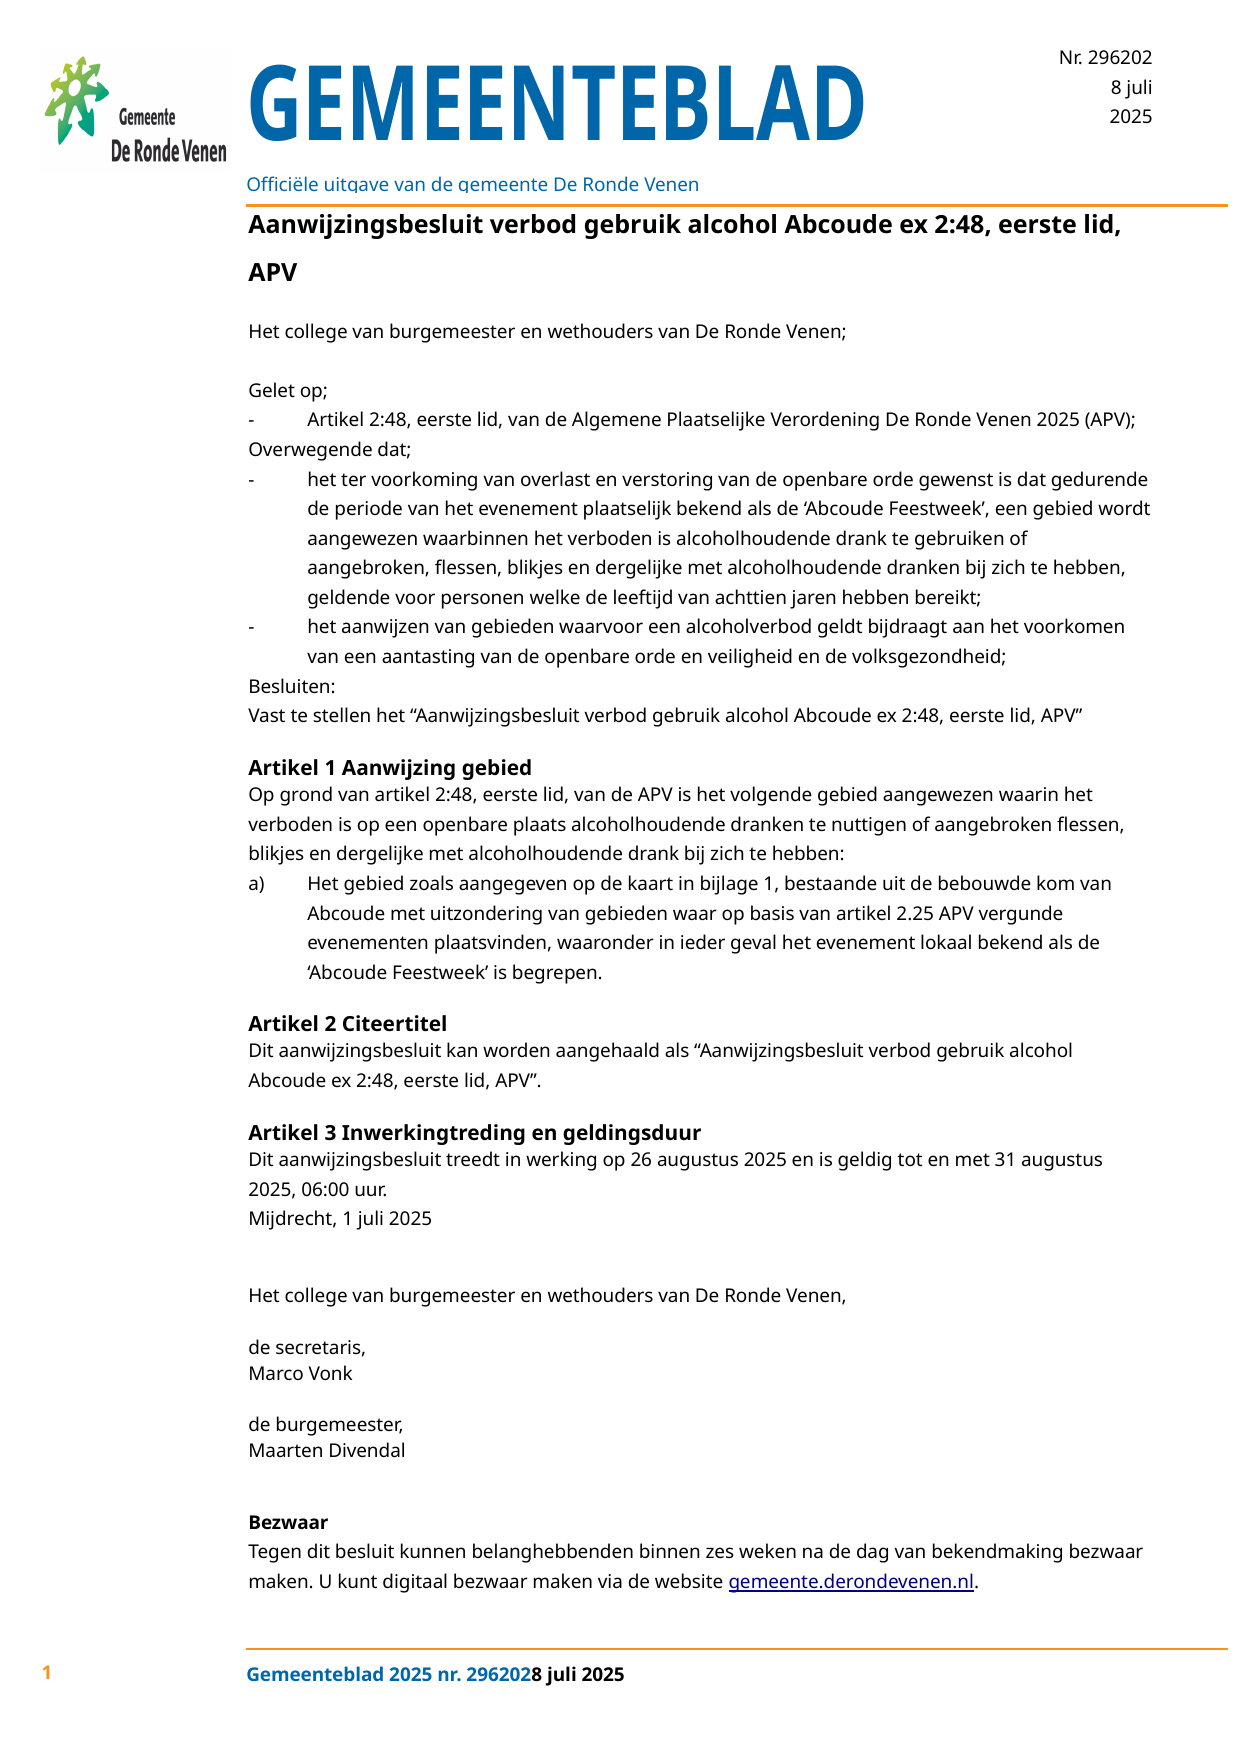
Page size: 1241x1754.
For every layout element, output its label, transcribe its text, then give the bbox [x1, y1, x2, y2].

list Het gebied zoals aangegeven op de kaart in bijlage 1, bestaande uit de bebouwde kom van Abcoude met uitzondering van gebieden waar op basis van artikel 2.25 APV vergunde evenementen plaatsvinden, waaronder in ieder geval het evenement lokaal bekend als de ‘Abcoude Feestweek’ is begrepen. [248, 870, 1152, 984]
text Het college van burgemeester en wethouders van De Ronde Venen; [248, 318, 1152, 344]
text Artikel 3 Inwerkingtreding en geldingsduur [248, 1118, 1152, 1146]
text Marco Vonk [248, 1360, 1152, 1385]
text Maarten Divendal [248, 1437, 1152, 1463]
list het ter voorkoming van overlast en verstoring van de openbare orde gewenst is dat gedurende de periode van het evenement plaatselijk bekend als de ‘Abcoude Feestweek’, een gebied wordt aangewezen waarbinnen het verboden is alcoholhoudende drank te gebruiken of aangebroken, flessen, blikjes en dergelijke met alcoholhoudende dranken bij zich te hebben, geldende voor personen welke de leeftijd van achttien jaren hebben bereikt; [248, 466, 1152, 610]
text Op grond van artikel 2:48, eerste lid, van de APV is het volgende gebied aangewezen waarin het verboden is op een openbare plaats alcoholhoudende dranken te nuttigen of aangebroken flessen, blikjes en dergelijke met alcoholhoudende drank bij zich te hebben: [248, 781, 1152, 866]
text Dit aanwijzingsbesluit treedt in werking op 26 augustus 2025 en is geldig tot en met 31 augustus 2025, 06:00 uur. [248, 1146, 1152, 1201]
picture [41, 47, 231, 172]
list het aanwijzen van gebieden waarvoor een alcoholverbod geldt bijdraagt aan het voorkomen van een aantasting van de openbare orde en veiligheid en de volksgezondheid; [248, 614, 1152, 669]
text Artikel 2 Citeertitel [248, 1009, 1152, 1038]
list Artikel 2:48, eerste lid, van de Algemene Plaatselijke Verordening De Ronde Venen 2025 (APV); [248, 407, 1152, 432]
text Vast te stellen het “Aanwijzingsbesluit verbod gebruik alcohol Abcoude ex 2:48, eerste lid, APV” [248, 702, 1152, 728]
text Het college van burgemeester en wethouders van De Ronde Venen, [248, 1282, 1152, 1308]
text Gelet op; [248, 377, 1152, 403]
text Tegen dit besluit kunnen belanghebbenden binnen zes weken na de dag van bekendmaking bezwaar maken. U kunt digitaal bezwaar maken via de website gemeente.derondevenen.nl. [248, 1539, 1152, 1594]
text Artikel 1 Aanwijzing gebied [248, 753, 1152, 781]
text Bezwaar [248, 1509, 1152, 1535]
text de secretaris, [248, 1334, 1152, 1360]
text Mijdrecht, 1 juli 2025 [248, 1205, 1152, 1231]
text Aanwijzingsbesluit verbod gebruik alcohol Abcoude ex 2:48, eerste lid, APV [248, 207, 1152, 288]
text Overwegende dat; [248, 436, 1152, 462]
text Besluiten: [248, 673, 1152, 699]
text de burgemeester, [248, 1411, 1152, 1437]
text Dit aanwijzingsbesluit kan worden aangehaald als “Aanwijzingsbesluit verbod gebruik alcohol Abcoude ex 2:48, eerste lid, APV”. [248, 1038, 1152, 1093]
